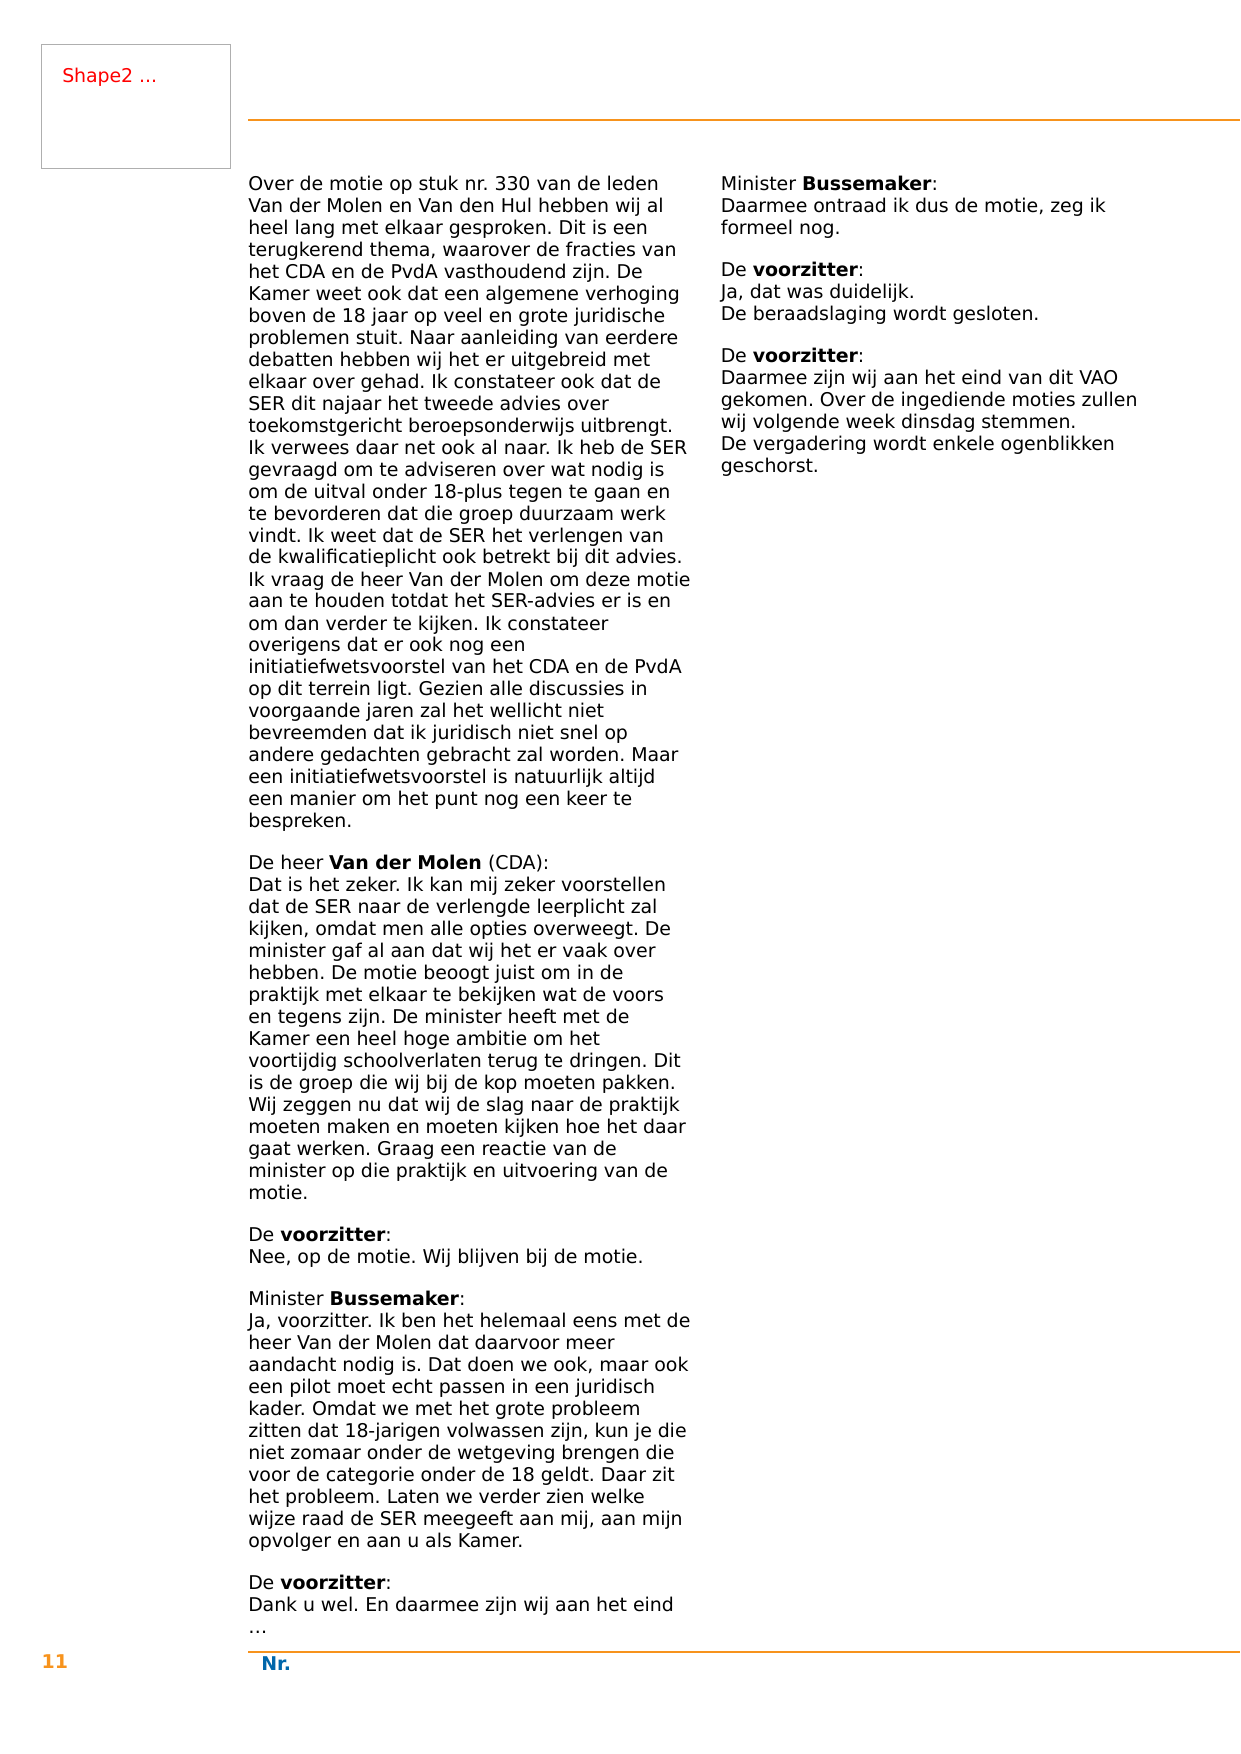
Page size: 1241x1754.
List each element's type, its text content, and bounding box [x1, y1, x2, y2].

text Ja, voorzitter. Ik ben het helemaal eens met de heer Van der Molen dat daarvoor meer aandacht nodig is. Dat doen we ook, maar ook een pilot moet echt passen in een juridisch kader. Omdat we met het grote probleem zitten dat 18-jarigen volwassen zijn, kun je die niet zomaar onder de wetgeving brengen die voor de categorie onder de 18 geldt. Daar zit het probleem. Laten we verder zien welke wijze raad de SER meegeeft aan mij, aan mijn opvolger en aan u als Kamer. [248, 1310, 691, 1552]
text De voorzitter: [721, 259, 1163, 281]
text Nee, op de motie. Wij blijven bij de motie. [248, 1246, 691, 1268]
text Minister Bussemaker: [248, 1288, 691, 1310]
text Dat is het zeker. Ik kan mij zeker voorstellen dat de SER naar de verlengde leerplicht zal kijken, omdat men alle opties overweegt. De minister gaf al aan dat wij het er vaak over hebben. De motie beoogt juist om in de praktijk met elkaar te bekijken wat de voors en tegens zijn. De minister heeft met de Kamer een heel hoge ambitie om het voortijdig schoolverlaten terug te dringen. Dit is de groep die wij bij de kop moeten pakken. Wij zeggen nu dat wij de slag naar de praktijk moeten maken en moeten kijken hoe het daar gaat werken. Graag een reactie van de minister op die praktijk en uitvoering van de motie. [248, 874, 691, 1204]
text De beraadslaging wordt gesloten. [721, 303, 1163, 325]
text De vergadering wordt enkele ogenblikken geschorst. [721, 433, 1163, 477]
text De heer Van der Molen (CDA): [248, 852, 691, 874]
text Daarmee zijn wij aan het eind van dit VAO gekomen. Over de ingediende moties zullen wij volgende week dinsdag stemmen. [721, 367, 1163, 433]
text De voorzitter: [248, 1572, 691, 1593]
text Over de motie op stuk nr. 330 van de leden Van der Molen en Van den Hul hebben wij al heel lang met elkaar gesproken. Dit is een terugkerend thema, waarover de fracties van het CDA en de PvdA vasthoudend zijn. De Kamer weet ook dat een algemene verhoging boven de 18 jaar op veel en grote juridische problemen stuit. Naar aanleiding van eerdere debatten hebben wij het er uitgebreid met elkaar over gehad. Ik constateer ook dat de SER dit najaar het tweede advies over toekomstgericht beroepsonderwijs uitbrengt. Ik verwees daar net ook al naar. Ik heb de SER gevraagd om te adviseren over wat nodig is om de uitval onder 18-plus tegen te gaan en te bevorderen dat die groep duurzaam werk vindt. Ik weet dat de SER het verlengen van de kwalificatieplicht ook betrekt bij dit advies. Ik vraag de heer Van der Molen om deze motie aan te houden totdat het SER-advies er is en om dan verder te kijken. Ik constateer overigens dat er ook nog een initiatiefwetsvoorstel van het CDA en de PvdA op dit terrein ligt. Gezien alle discussies in voorgaande jaren zal het wellicht niet bevreemden dat ik juridisch niet snel op andere gedachten gebracht zal worden. Maar een initiatiefwetsvoorstel is natuurlijk altijd een manier om het punt nog een keer te bespreken. [248, 173, 691, 832]
text Dank u wel. En daarmee zijn wij aan het eind … [248, 1593, 691, 1637]
text Minister Bussemaker: [721, 173, 1163, 195]
text Ja, dat was duidelijk. [721, 281, 1163, 303]
text Daarmee ontraad ik dus de motie, zeg ik formeel nog. [721, 195, 1163, 239]
text De voorzitter: [248, 1224, 691, 1246]
text De voorzitter: [721, 345, 1163, 367]
